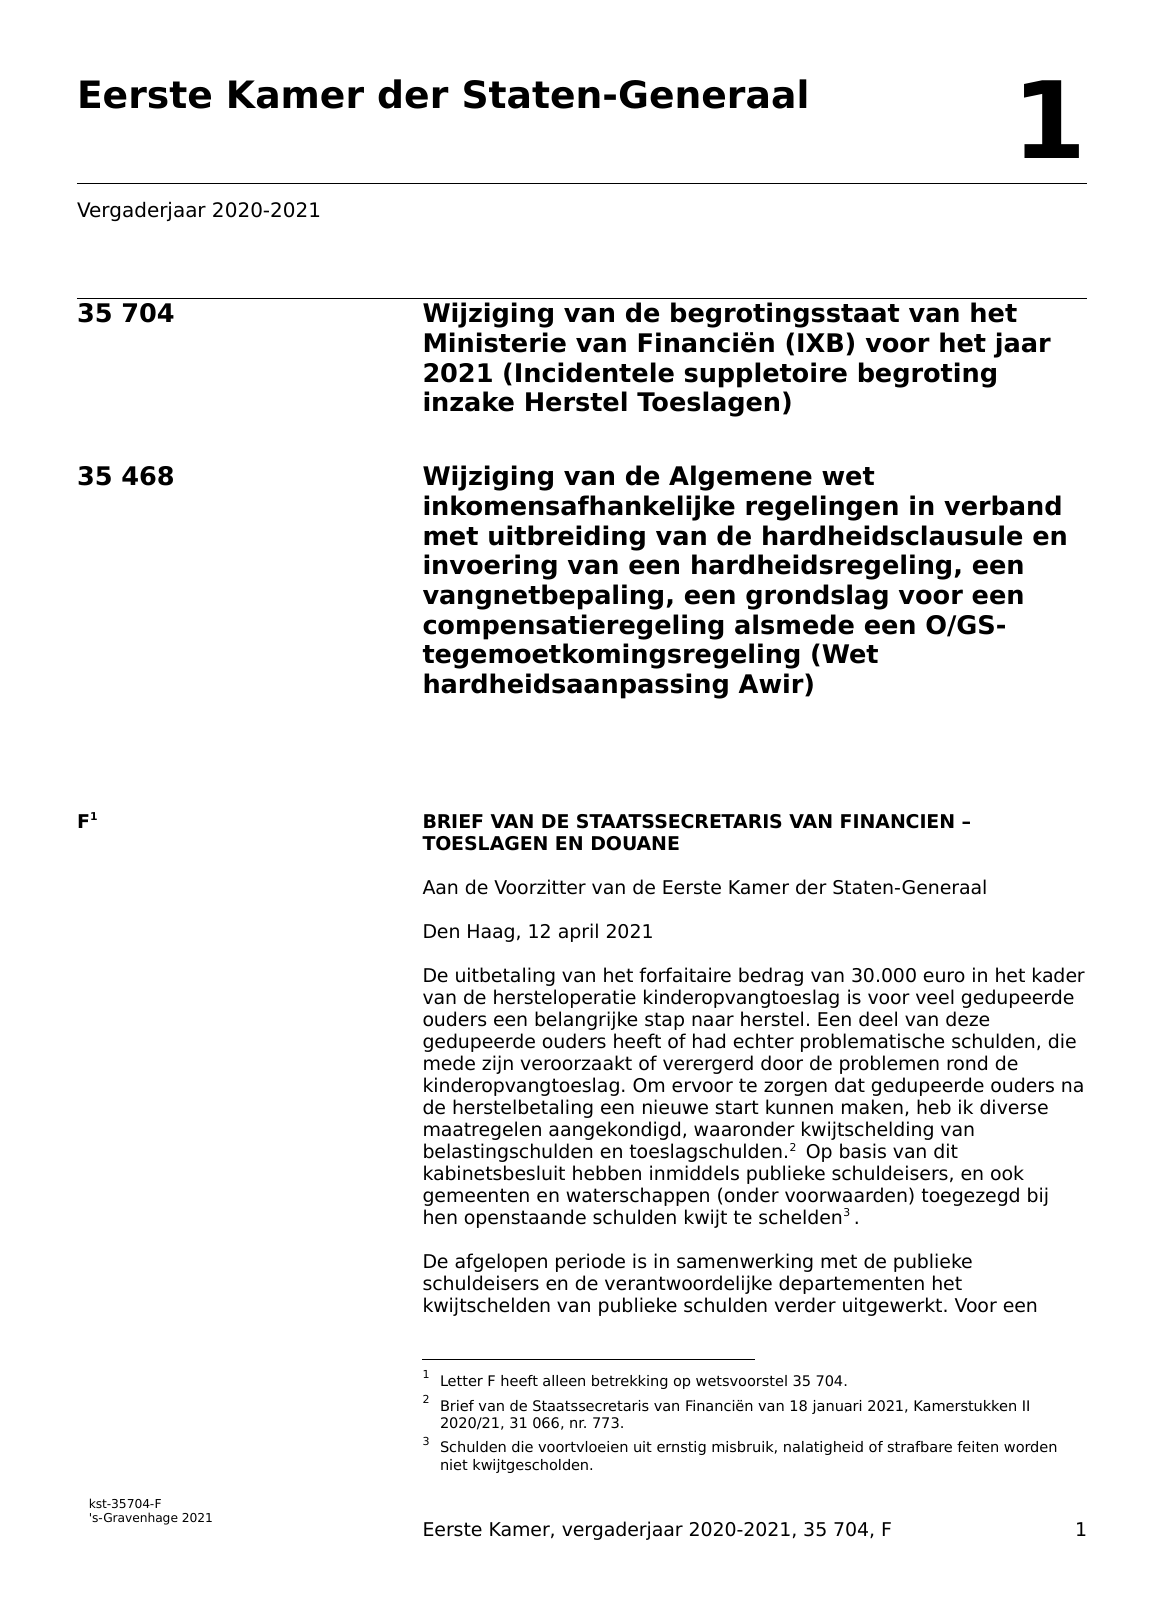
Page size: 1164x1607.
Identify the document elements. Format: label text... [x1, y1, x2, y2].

table_header Eerste Kamer der Staten-Generaal [77, 59, 886, 183]
text Den Haag, 12 april 2021 [422, 921, 1087, 943]
text De afgelopen periode is in samenwerking met de publieke schuldeisers en de verantwoordelijke departementen het kwijtschelden van publieke schulden verder uitgewerkt. Voor een [422, 1251, 1087, 1317]
text Schulden die voortvloeien uit ernstig misbruik, nalatigheid of strafbare feiten worden niet kwijtgescholden. [422, 1435, 1087, 1474]
text Brief van de Staatssecretaris van Financiën van 18 januari 2021, Kamerstukken II 2020/21, 31 066, nr. 773. [422, 1393, 1087, 1432]
subtitle F BRIEF VAN DE STAATSSECRETARIS VAN FINANCIEN – TOESLAGEN EN DOUANE [77, 811, 1087, 854]
subtitle 35 704 Wijziging van de begrotingsstaat van het Ministerie van Financiën (IXB) voor het jaar 2021 (Incidentele suppletoire begroting inzake Herstel Toeslagen) [77, 299, 1087, 418]
subtitle 35 468 Wijziging van de Algemene wet inkomensafhankelijke regelingen in verband met uitbreiding van de hardheidsclausule en invoering van een hardheidsregeling, een vangnetbepaling, een grondslag voor een compensatieregeling alsmede een O/GS-tegemoetkomingsregeling (Wet hardheidsaanpassing Awir) [77, 462, 1087, 699]
table_header 1 [886, 59, 1087, 183]
text 's-Gravenhage 2021 [88, 1511, 323, 1525]
text De uitbetaling van het forfaitaire bedrag van 30.000 euro in het kader van de hersteloperatie kinderopvangtoeslag is voor veel gedupeerde ouders een belangrijke stap naar herstel. Een deel van deze gedupeerde ouders heeft of had echter problematische schulden, die mede zijn veroorzaakt of verergerd door de problemen rond de kinderopvangtoeslag. Om ervoor te zorgen dat gedupeerde ouders na de herstelbetaling een nieuwe start kunnen maken, heb ik diverse maatregelen aangekondigd, waaronder kwijtschelding van belastingschulden en toeslagschulden. Op basis van dit kabinetsbesluit hebben inmiddels publieke schuldeisers, en ook gemeenten en waterschappen (onder voorwaarden) toegezegd bij hen openstaande schulden kwijt te schelden. [422, 965, 1087, 1229]
text Letter F heeft alleen betrekking op wetsvoorstel 35 704. [422, 1368, 1087, 1391]
table_cell Vergaderjaar 2020-2021 [77, 184, 1087, 298]
text Aan de Voorzitter van de Eerste Kamer der Staten-Generaal [422, 877, 1087, 899]
text kst-35704-F [88, 1497, 323, 1511]
